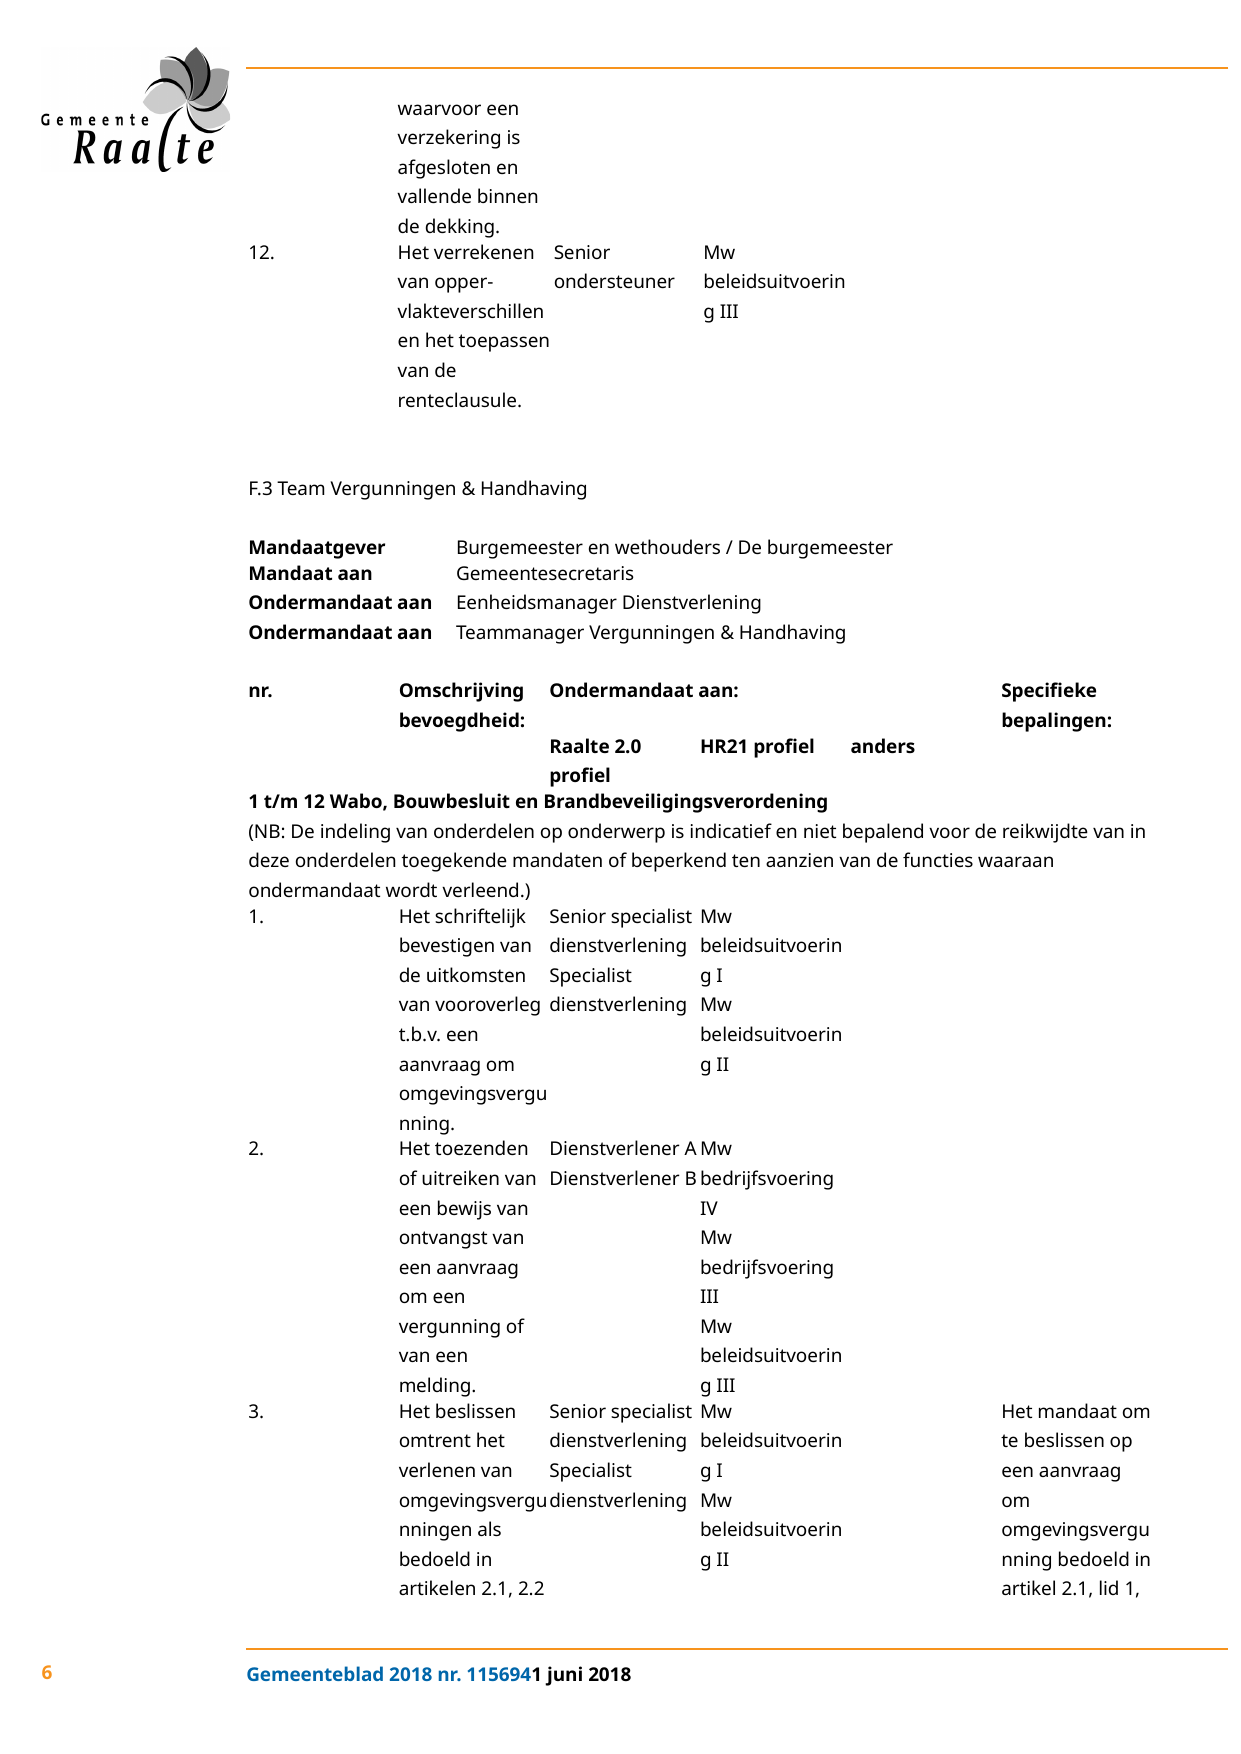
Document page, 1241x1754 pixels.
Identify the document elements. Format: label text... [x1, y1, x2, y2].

table_cell Mw beleidsuitvoering I Mw beleidsuitvoering II [700, 1398, 850, 1601]
table_cell [853, 239, 1002, 412]
table_cell [850, 1136, 1001, 1398]
table_cell [853, 95, 1002, 239]
table_cell 3. [248, 1398, 398, 1601]
table_cell waarvoor een verzekering is afgesloten en vallende binnen de dekking. [398, 95, 553, 239]
table_cell [703, 95, 852, 239]
table_cell 1. [248, 903, 398, 1136]
picture [41, 47, 231, 172]
table_cell Senior specialist dienstverlening Specialist dienstverlening [549, 903, 700, 1136]
table_cell Gemeentesecretaris Eenheidsmanager Dienstverlening Teammanager Vergunningen & Handhaving [456, 560, 1152, 645]
table_cell Senior specialist dienstverlening Specialist dienstverlening [549, 1398, 700, 1601]
table_cell 12. [248, 239, 397, 412]
table_cell Mw beleidsuitvoering I Mw beleidsuitvoering II [700, 903, 850, 1136]
table_header Omschrijving bevoegdheid: [399, 678, 549, 733]
table_cell [399, 733, 549, 788]
table_cell [850, 1398, 1001, 1601]
table_cell [1001, 1136, 1152, 1398]
table_cell HR21 profiel [700, 733, 850, 788]
table_cell 1 t/m 12 Wabo, Bouwbesluit en Brandbeveiligingsverordening (NB: De indeling van onderdelen op onderwerp is indicatief en niet bepalend voor de reikwijdte van in deze onderdelen toegekende mandaten of beperkend ten aanzien van de functies waaraan ondermandaat wordt verleend.) [248, 788, 1152, 903]
table_cell [1002, 239, 1152, 412]
table_cell Mw bedrijfsvoering IV Mw bedrijfsvoering III Mw beleidsuitvoering III [700, 1136, 850, 1398]
table_cell [248, 733, 398, 788]
table_cell Mw beleidsuitvoering III [703, 239, 852, 412]
table_cell Het toezenden of uitreiken van een bewijs van ontvangst van een aanvraag om een vergunning of van een melding. [399, 1136, 549, 1398]
table_cell Senior ondersteuner [554, 239, 703, 412]
table_header Specifieke bepalingen: [1001, 678, 1152, 733]
table_header nr. [248, 678, 398, 733]
table_cell 2. [248, 1136, 398, 1398]
table_cell Het schriftelijk bevestigen van de uitkomsten van vooroverleg t.b.v. een aanvraag om omgevingsvergunning. [399, 903, 549, 1136]
table_header Burgemeester en wethouders / De burgemeester [456, 534, 1152, 560]
table_cell [850, 903, 1001, 1136]
table_cell Het mandaat om te beslissen op een aanvraag om omgevingsvergunning bedoeld in artikel 2.1, lid 1, [1001, 1398, 1152, 1601]
table_cell Mandaat aan Ondermandaat aan Ondermandaat aan [248, 560, 456, 645]
table_header Ondermandaat aan: [549, 678, 1001, 733]
text F.3 Team Vergunningen & Handhaving [248, 475, 1152, 501]
table_cell [1002, 95, 1152, 239]
table_cell [248, 95, 397, 239]
table_header Mandaatgever [248, 534, 456, 560]
table_cell [554, 95, 703, 239]
table_cell Het beslissen omtrent het verlenen van omgevingsvergunningen als bedoeld in artikelen 2.1, 2.2 [399, 1398, 549, 1601]
table_cell [1001, 733, 1152, 788]
table_cell Dienstverlener A Dienstverlener B [549, 1136, 700, 1398]
table_cell [1001, 903, 1152, 1136]
table_cell Raalte 2.0 profiel [549, 733, 700, 788]
table_cell anders [850, 733, 1001, 788]
table_cell Het verrekenen van opper-vlakteverschillen en het toepassen van de renteclausule. [398, 239, 553, 412]
